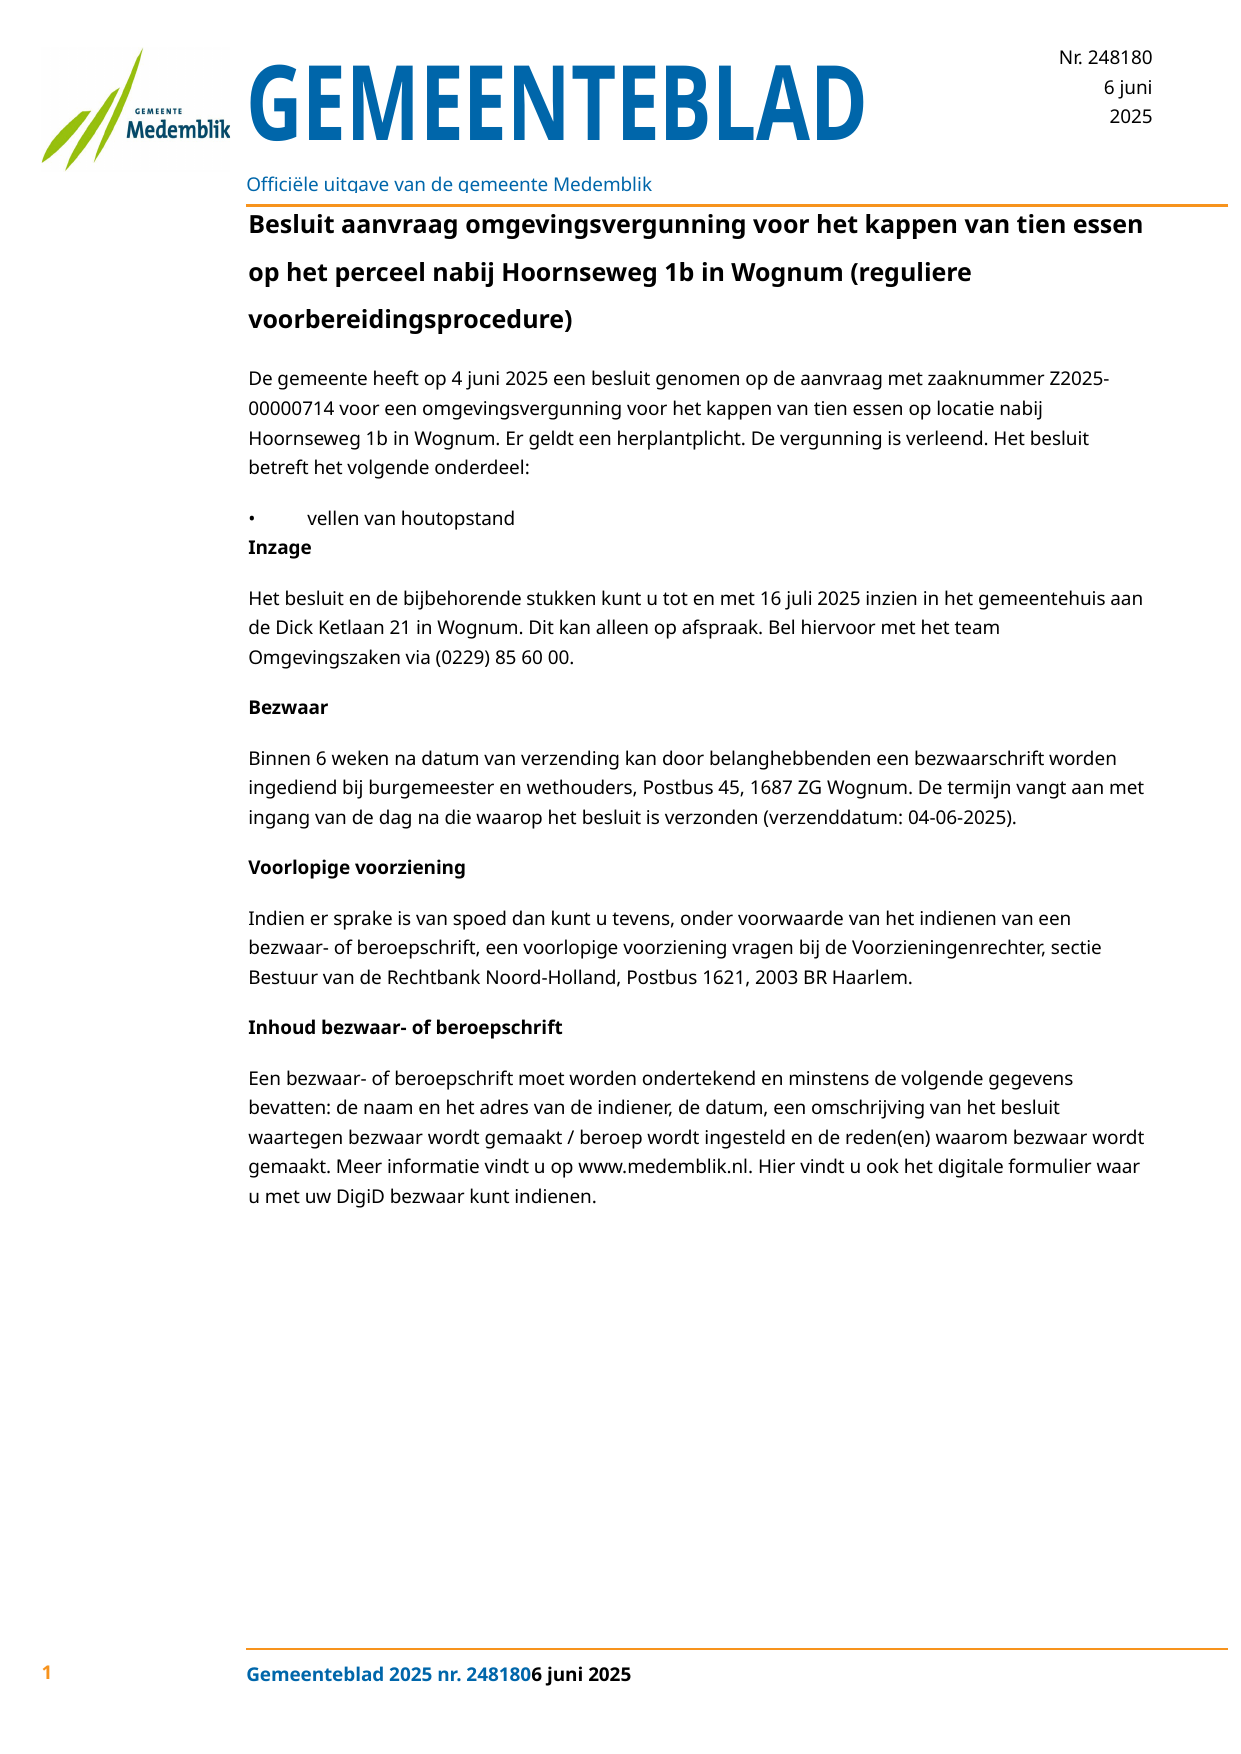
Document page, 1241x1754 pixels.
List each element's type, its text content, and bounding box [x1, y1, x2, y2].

text Indien er sprake is van spoed dan kunt u tevens, onder voorwaarde van het indienen van een bezwaar- of beroepschrift, een voorlopige voorziening vragen bij de Voorzieningenrechter, sectie Bestuur van de Rechtbank Noord-Holland, Postbus 1621, 2003 BR Haarlem. [248, 905, 1152, 989]
picture [41, 47, 231, 172]
text Bezwaar [248, 694, 1152, 720]
text Het besluit en de bijbehorende stukken kunt u tot en met 16 juli 2025 inzien in het gemeentehuis aan de Dick Ketlaan 21 in Wognum. Dit kan alleen op afspraak. Bel hiervoor met het team Omgevingszaken via (0229) 85 60 00. [248, 585, 1152, 669]
text Binnen 6 weken na datum van verzending kan door belanghebbenden een bezwaarschrift worden ingediend bij burgemeester en wethouders, Postbus 45, 1687 ZG Wognum. De termijn vangt aan met ingang van de dag na die waarop het besluit is verzonden (verzenddatum: 04-06-2025). [248, 745, 1152, 829]
list vellen van houtopstand [248, 505, 1152, 530]
text De gemeente heeft op 4 juni 2025 een besluit genomen op de aanvraag met zaaknummer Z2025-00000714 voor een omgevingsvergunning voor het kappen van tien essen op locatie nabij Hoornseweg 1b in Wognum. Er geldt een herplantplicht. De vergunning is verleend. Het besluit betreft het volgende onderdeel: [248, 366, 1152, 480]
text Inhoud bezwaar- of beroepschrift [248, 1014, 1152, 1040]
text Besluit aanvraag omgevingsvergunning voor het kappen van tien essen op het perceel nabij Hoornseweg 1b in Wognum (reguliere voorbereidingsprocedure) [248, 207, 1152, 336]
text Voorlopige voorziening [248, 854, 1152, 880]
text Een bezwaar- of beroepschrift moet worden ondertekend en minstens de volgende gegevens bevatten: de naam en het adres van de indiener, de datum, een omschrijving van het besluit waartegen bezwaar wordt gemaakt / beroep wordt ingesteld en de reden(en) waarom bezwaar wordt gemaakt. Meer informatie vindt u op www.medemblik.nl. Hier vindt u ook het digitale formulier waar u met uw DigiD bezwaar kunt indienen. [248, 1065, 1152, 1209]
text Inzage [248, 534, 1152, 560]
